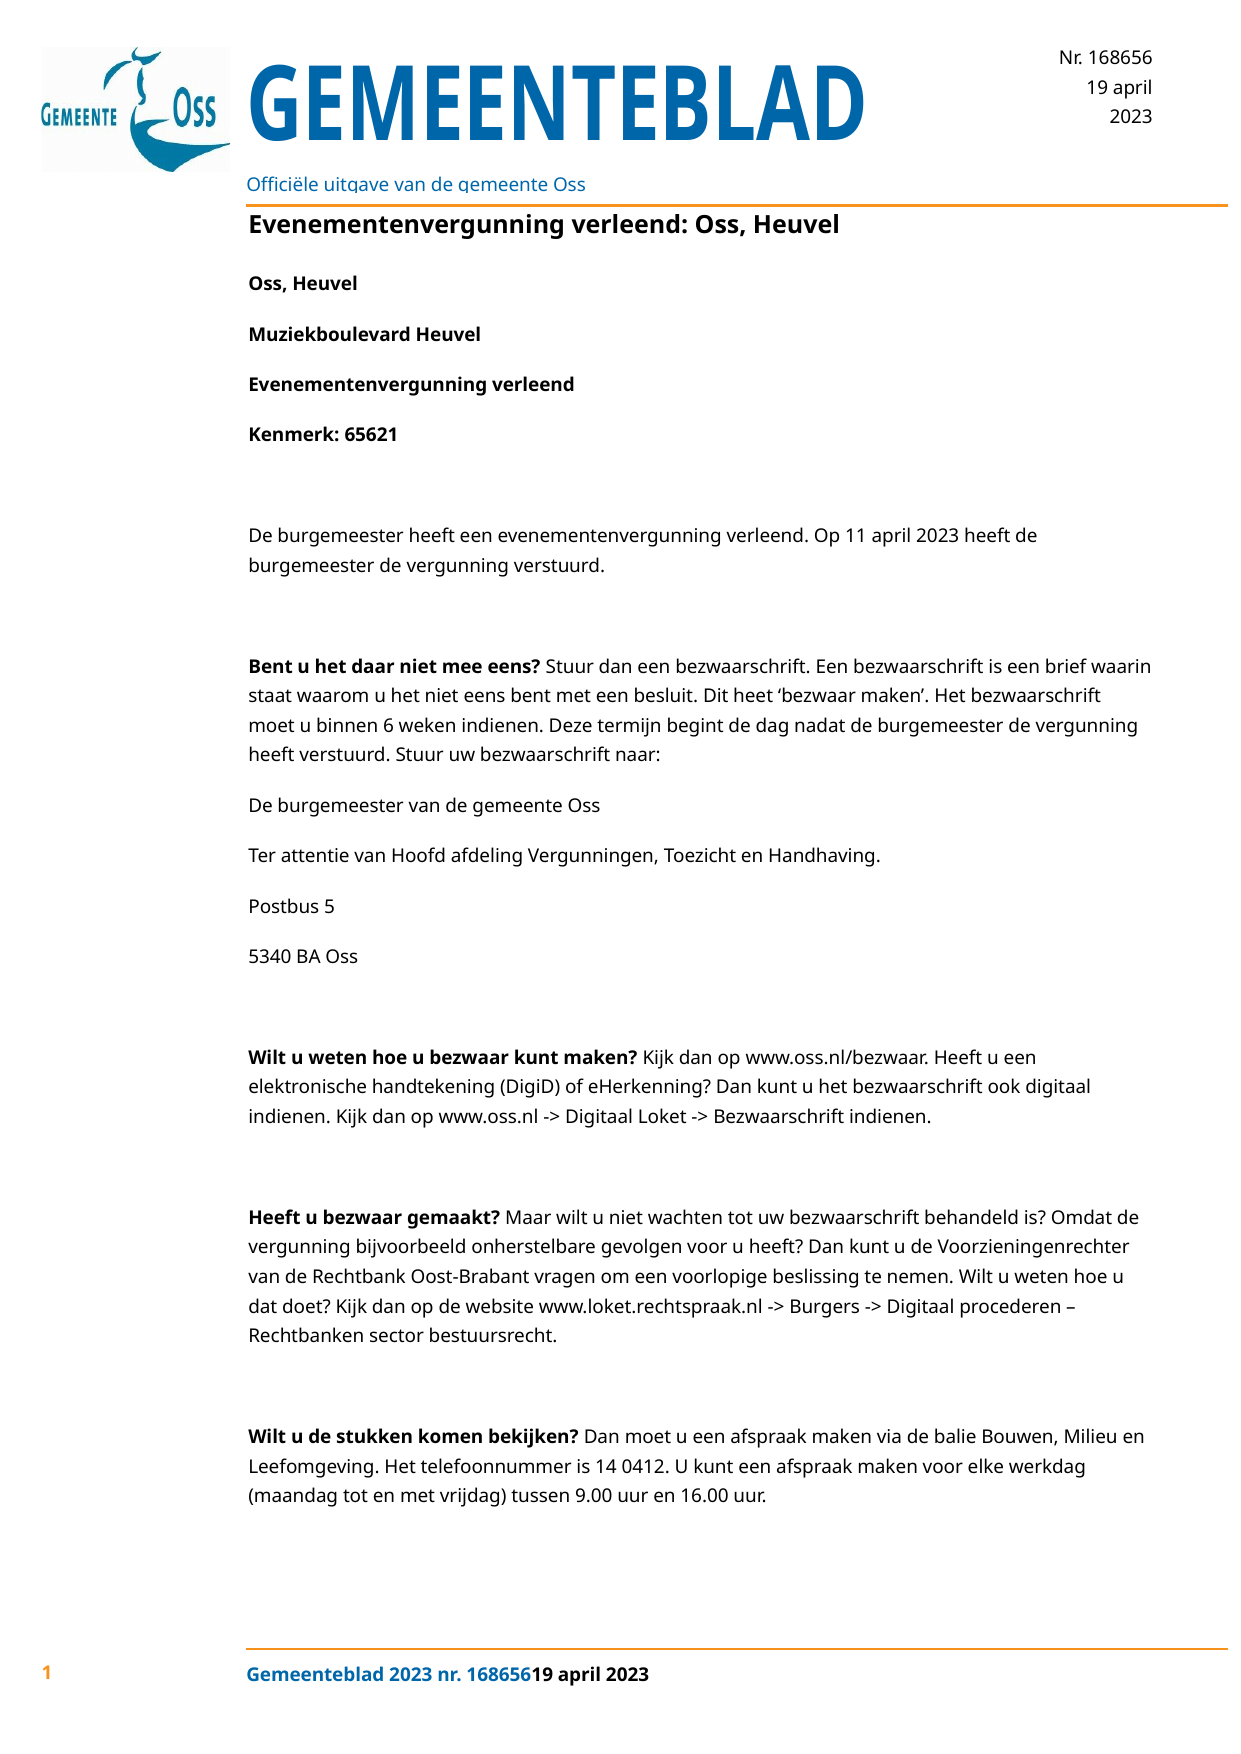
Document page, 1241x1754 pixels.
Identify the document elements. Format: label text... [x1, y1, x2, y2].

text Evenementenvergunning verleend [248, 371, 1152, 397]
text Muziekboulevard Heuvel [248, 321, 1152, 346]
picture [41, 47, 231, 172]
text Kenmerk: 65621 [248, 422, 1152, 447]
text Postbus 5 [248, 893, 1152, 918]
text Heeft u bezwaar gemaakt? Maar wilt u niet wachten tot uw bezwaarschrift behandeld is? Omdat de vergunning bijvoorbeeld onherstelbare gevolgen voor u heeft? Dan kunt u de Voorzieningenrechter van de Rechtbank Oost-Brabant vragen om een voorlopige beslissing te nemen. Wilt u weten hoe u dat doet? Kijk dan op de website www.loket.rechtspraak.nl -> Burgers -> Digitaal procederen – Rechtbanken sector bestuursrecht. [248, 1204, 1152, 1348]
text Oss, Heuvel [248, 270, 1152, 296]
text De burgemeester van de gemeente Oss [248, 792, 1152, 818]
text Evenementenvergunning verleend: Oss, Heuvel [248, 207, 1152, 241]
text Wilt u weten hoe u bezwaar kunt maken? Kijk dan op www.oss.nl/bezwaar. Heeft u een elektronische handtekening (DigiD) of eHerkenning? Dan kunt u het bezwaarschrift ook digitaal indienen. Kijk dan op www.oss.nl -> Digitaal Loket -> Bezwaarschrift indienen. [248, 1044, 1152, 1129]
text Ter attentie van Hoofd afdeling Vergunningen, Toezicht en Handhaving. [248, 842, 1152, 868]
text Wilt u de stukken komen bekijken? Dan moet u een afspraak maken via de balie Bouwen, Milieu en Leefomgeving. Het telefoonnummer is 14 0412. U kunt een afspraak maken voor elke werkdag (maandag tot en met vrijdag) tussen 9.00 uur en 16.00 uur. [248, 1423, 1152, 1508]
text 5340 BA Oss [248, 943, 1152, 969]
text De burgemeester heeft een evenementenvergunning verleend. Op 11 april 2023 heeft de burgemeester de vergunning verstuurd. [248, 522, 1152, 578]
text Bent u het daar niet mee eens? Stuur dan een bezwaarschrift. Een bezwaarschrift is een brief waarin staat waarom u het niet eens bent met een besluit. Dit heet ‘bezwaar maken’. Het bezwaarschrift moet u binnen 6 weken indienen. Deze termijn begint de dag nadat de burgemeester de vergunning heeft verstuurd. Stuur uw bezwaarschrift naar: [248, 653, 1152, 767]
